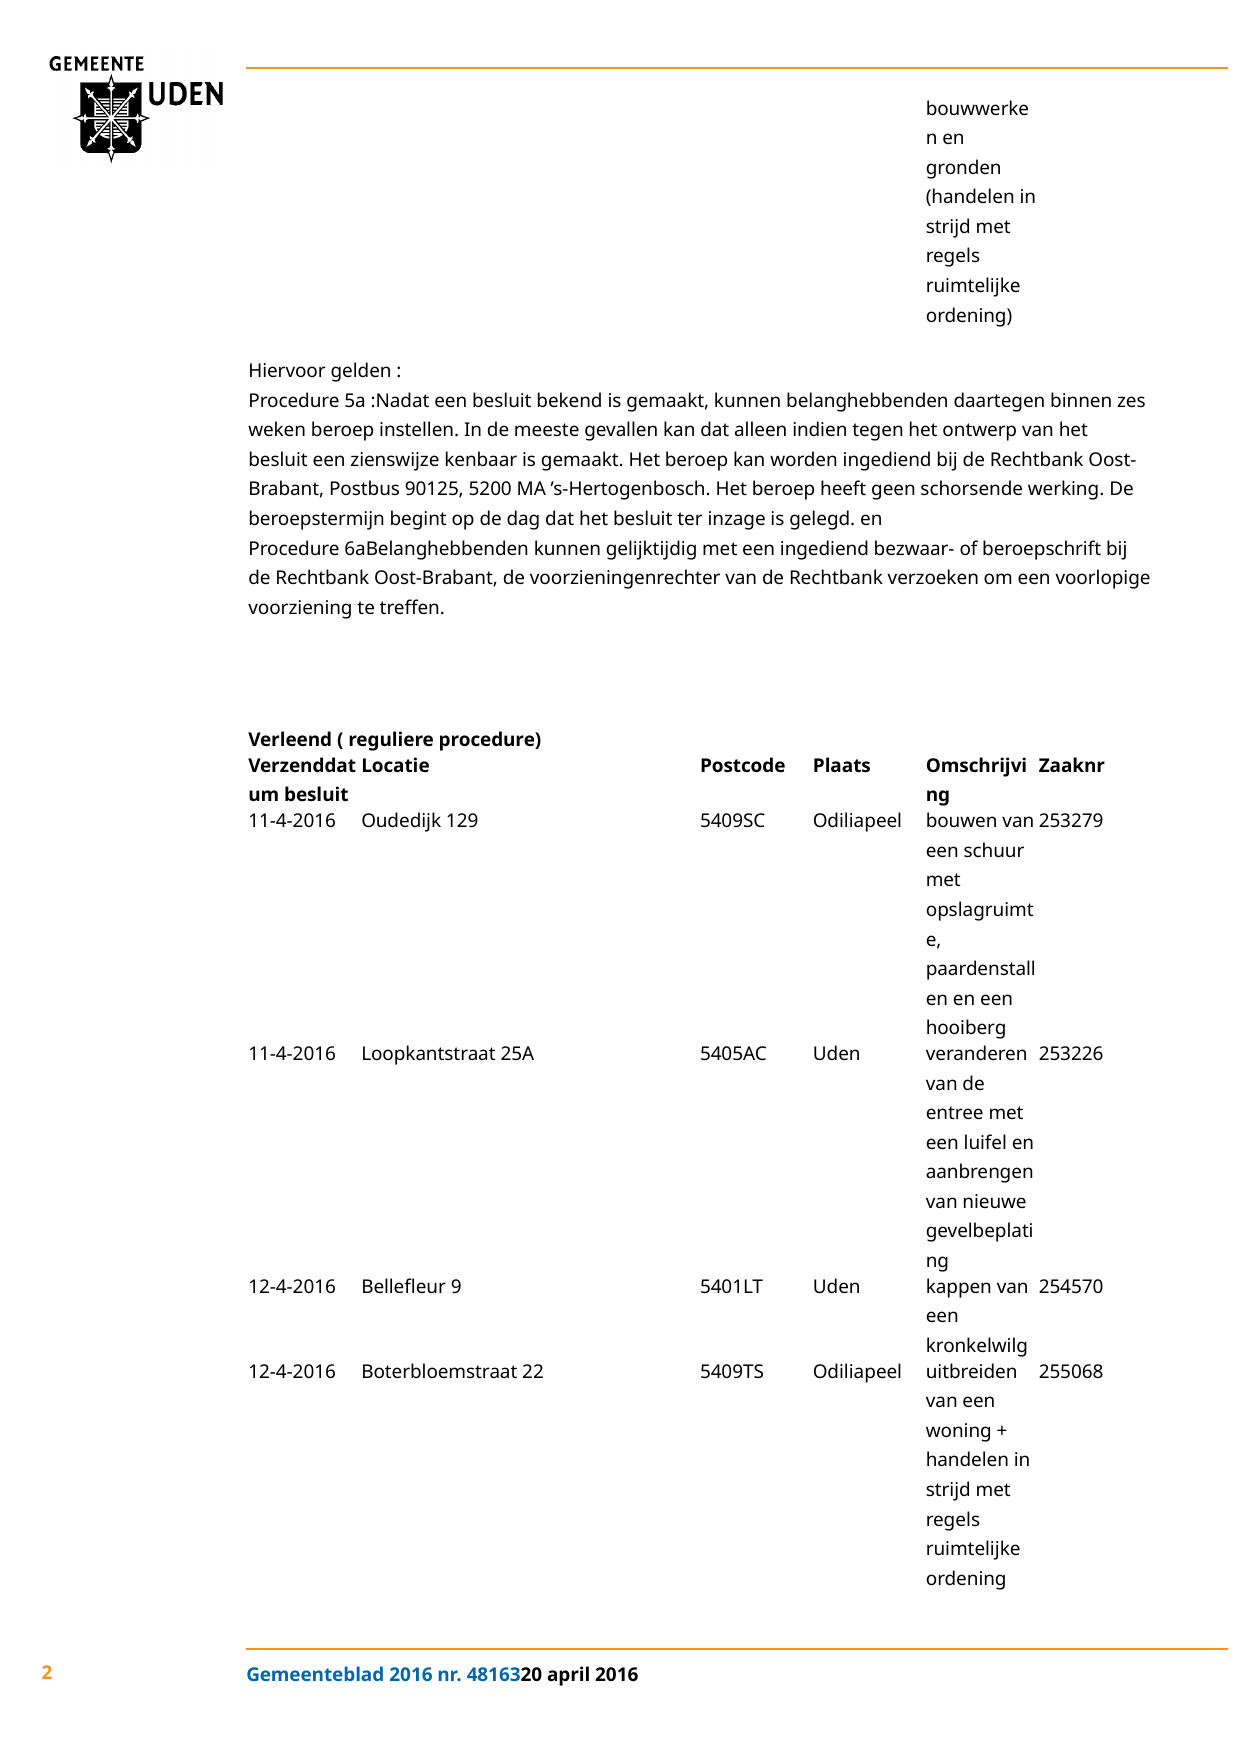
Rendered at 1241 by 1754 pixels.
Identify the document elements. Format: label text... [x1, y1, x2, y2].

table_cell Hiervoor gelden : Procedure 5a :Nadat een besluit bekend is gemaakt, kunnen belanghebbenden daartegen binnen zes weken beroep instellen. In de meeste gevallen kan dat alleen indien tegen het ontwerp van het besluit een zienswijze kenbaar is gemaakt. Het beroep kan worden ingediend bij de Rechtbank Oost-Brabant, Postbus 90125, 5200 MA ’s-Hertogenbosch. Het beroep heeft geen schorsende werking. De beroepstermijn begint op de dag dat het besluit ter inzage is gelegd. en Procedure 6aBelanghebbenden kunnen gelijktijdig met een ingediend bezwaar- of beroepschrift bij de Rechtbank Oost-Brabant, de voorzieningenrechter van de Rechtbank verzoeken om een voorlopige voorziening te treffen. [248, 328, 1152, 649]
table_cell Postcode [700, 752, 813, 807]
table_cell 12-4-2016 [248, 1358, 361, 1591]
table_cell [248, 701, 1152, 726]
table_cell [248, 649, 1152, 675]
table_cell 11-4-2016 [248, 808, 361, 1040]
table_cell Boterbloemstraat 22 [361, 1358, 700, 1591]
table_cell 5409TS [700, 1358, 813, 1591]
table_cell [700, 95, 813, 328]
table_cell uitbreiden van een woning + handelen in strijd met regels ruimtelijke ordening [926, 1358, 1038, 1591]
table_cell 5401LT [700, 1273, 813, 1358]
table_cell 5405AC [700, 1040, 813, 1273]
table_cell 5409SC [700, 808, 813, 1040]
table_cell bouwen van een schuur met opslagruimte, paardenstallen en een hooiberg [926, 808, 1038, 1040]
table_cell Verleend ( reguliere procedure) [248, 726, 1152, 752]
table_cell Odiliapeel [813, 1358, 926, 1591]
table_cell 253226 [1039, 1040, 1152, 1273]
table_cell Loopkantstraat 25A [361, 1040, 700, 1273]
table_cell [248, 95, 361, 328]
table_cell Uden [813, 1040, 926, 1273]
table_cell veranderen van de entree met een luifel en aanbrengen van nieuwe gevelbeplating [926, 1040, 1038, 1273]
table_cell Locatie [361, 752, 700, 807]
table_cell kappen van een kronkelwilg [926, 1273, 1038, 1358]
table_cell [813, 95, 926, 328]
table_cell [248, 675, 1152, 701]
table_cell Zaaknr [1039, 752, 1152, 807]
table_cell Bellefleur 9 [361, 1273, 700, 1358]
table_cell [1039, 95, 1152, 328]
table_cell 255068 [1039, 1358, 1152, 1591]
table_cell [361, 95, 700, 328]
table_cell 254570 [1039, 1273, 1152, 1358]
table_cell Verzenddatum besluit [248, 752, 361, 807]
picture [41, 47, 231, 172]
table_cell Plaats [813, 752, 926, 807]
table_cell Uden [813, 1273, 926, 1358]
table_cell Oudedijk 129 [361, 808, 700, 1040]
table_cell 253279 [1039, 808, 1152, 1040]
table_cell 12-4-2016 [248, 1273, 361, 1358]
table_cell 11-4-2016 [248, 1040, 361, 1273]
table_cell bouwwerken en gronden (handelen in strijd met regels ruimtelijke ordening) [926, 95, 1038, 328]
table_cell Odiliapeel [813, 808, 926, 1040]
table_cell Omschrijving [926, 752, 1038, 807]
